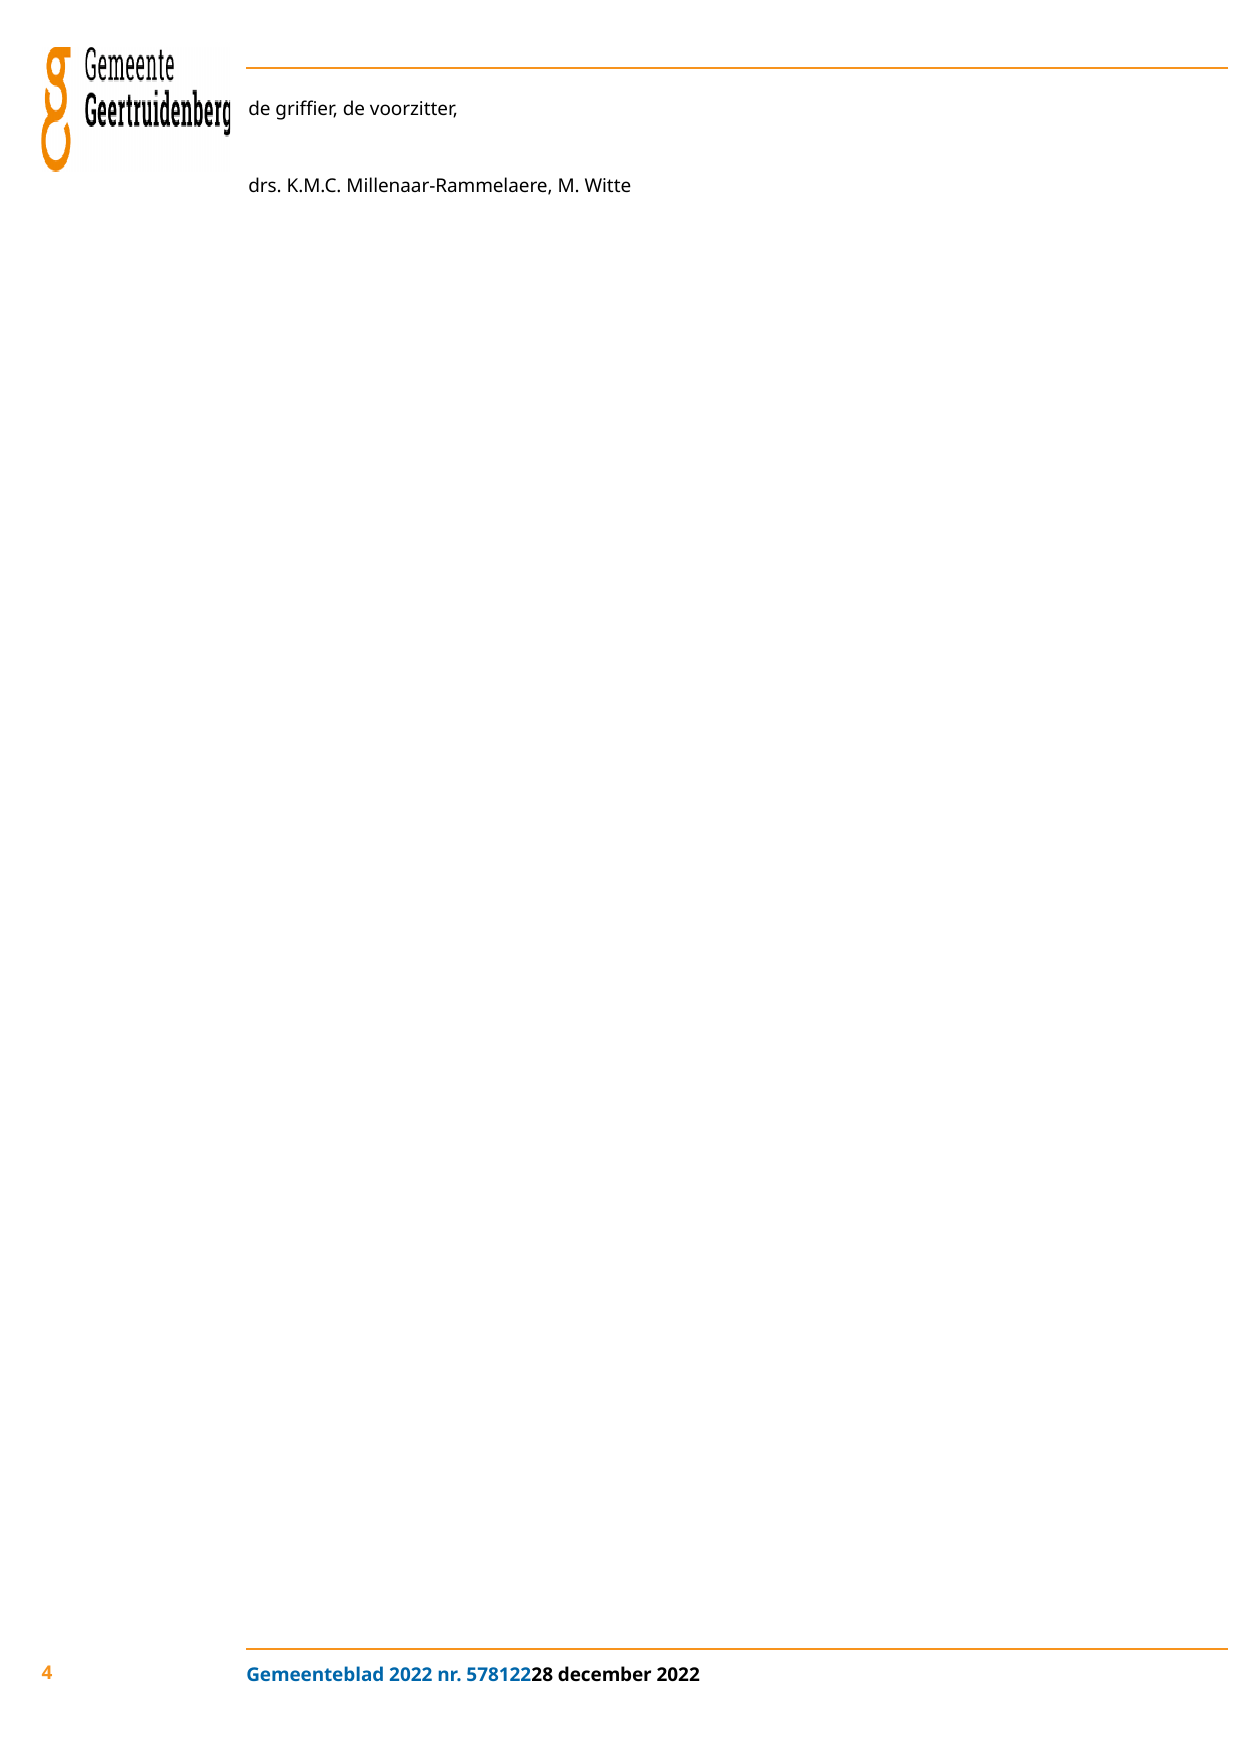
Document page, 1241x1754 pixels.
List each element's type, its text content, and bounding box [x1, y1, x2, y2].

text drs. K.M.C. Millenaar-Rammelaere, M. Witte [248, 172, 1152, 198]
text de griffier, de voorzitter, [248, 95, 1152, 121]
picture [41, 47, 231, 172]
